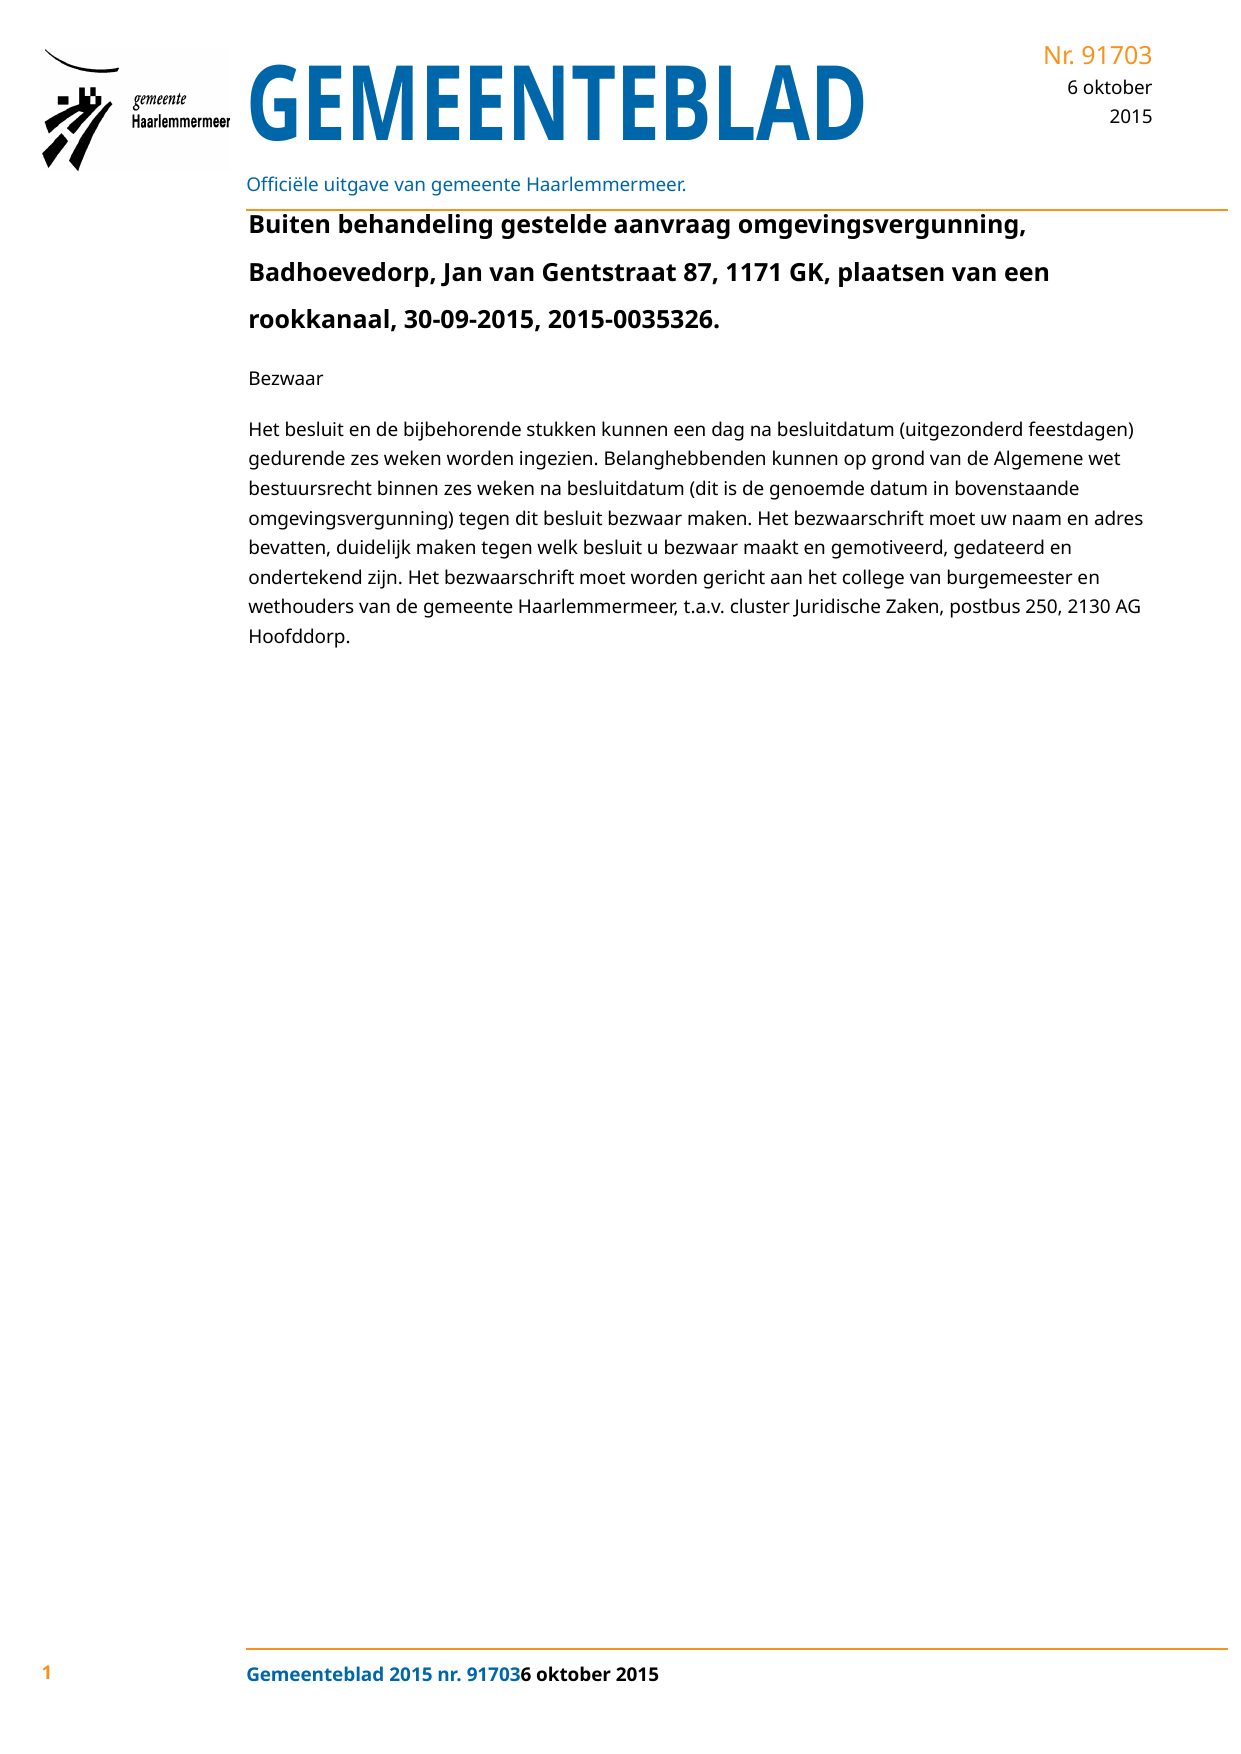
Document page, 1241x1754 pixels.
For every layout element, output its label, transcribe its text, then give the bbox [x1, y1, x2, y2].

text Bezwaar [248, 366, 1152, 391]
text Het besluit en de bijbehorende stukken kunnen een dag na besluitdatum (uitgezonderd feestdagen) gedurende zes weken worden ingezien. Belanghebbenden kunnen op grond van de Algemene wet bestuursrecht binnen zes weken na besluitdatum (dit is de genoemde datum in bovenstaande omgevingsvergunning) tegen dit besluit bezwaar maken. Het bezwaarschrift moet uw naam en adres bevatten, duidelijk maken tegen welk besluit u bezwaar maakt en gemotiveerd, gedateerd en ondertekend zijn. Het bezwaarschrift moet worden gericht aan het college van burgemeester en wethouders van de gemeente Haarlemmermeer, t.a.v. cluster Juridische Zaken, postbus 250, 2130 AG Hoofddorp. [248, 416, 1152, 649]
text Buiten behandeling gestelde aanvraag omgevingsvergunning, Badhoevedorp, Jan van Gentstraat 87, 1171 GK, plaatsen van een rookkanaal, 30-09-2015, 2015-0035326. [248, 211, 1152, 336]
picture [41, 47, 231, 172]
